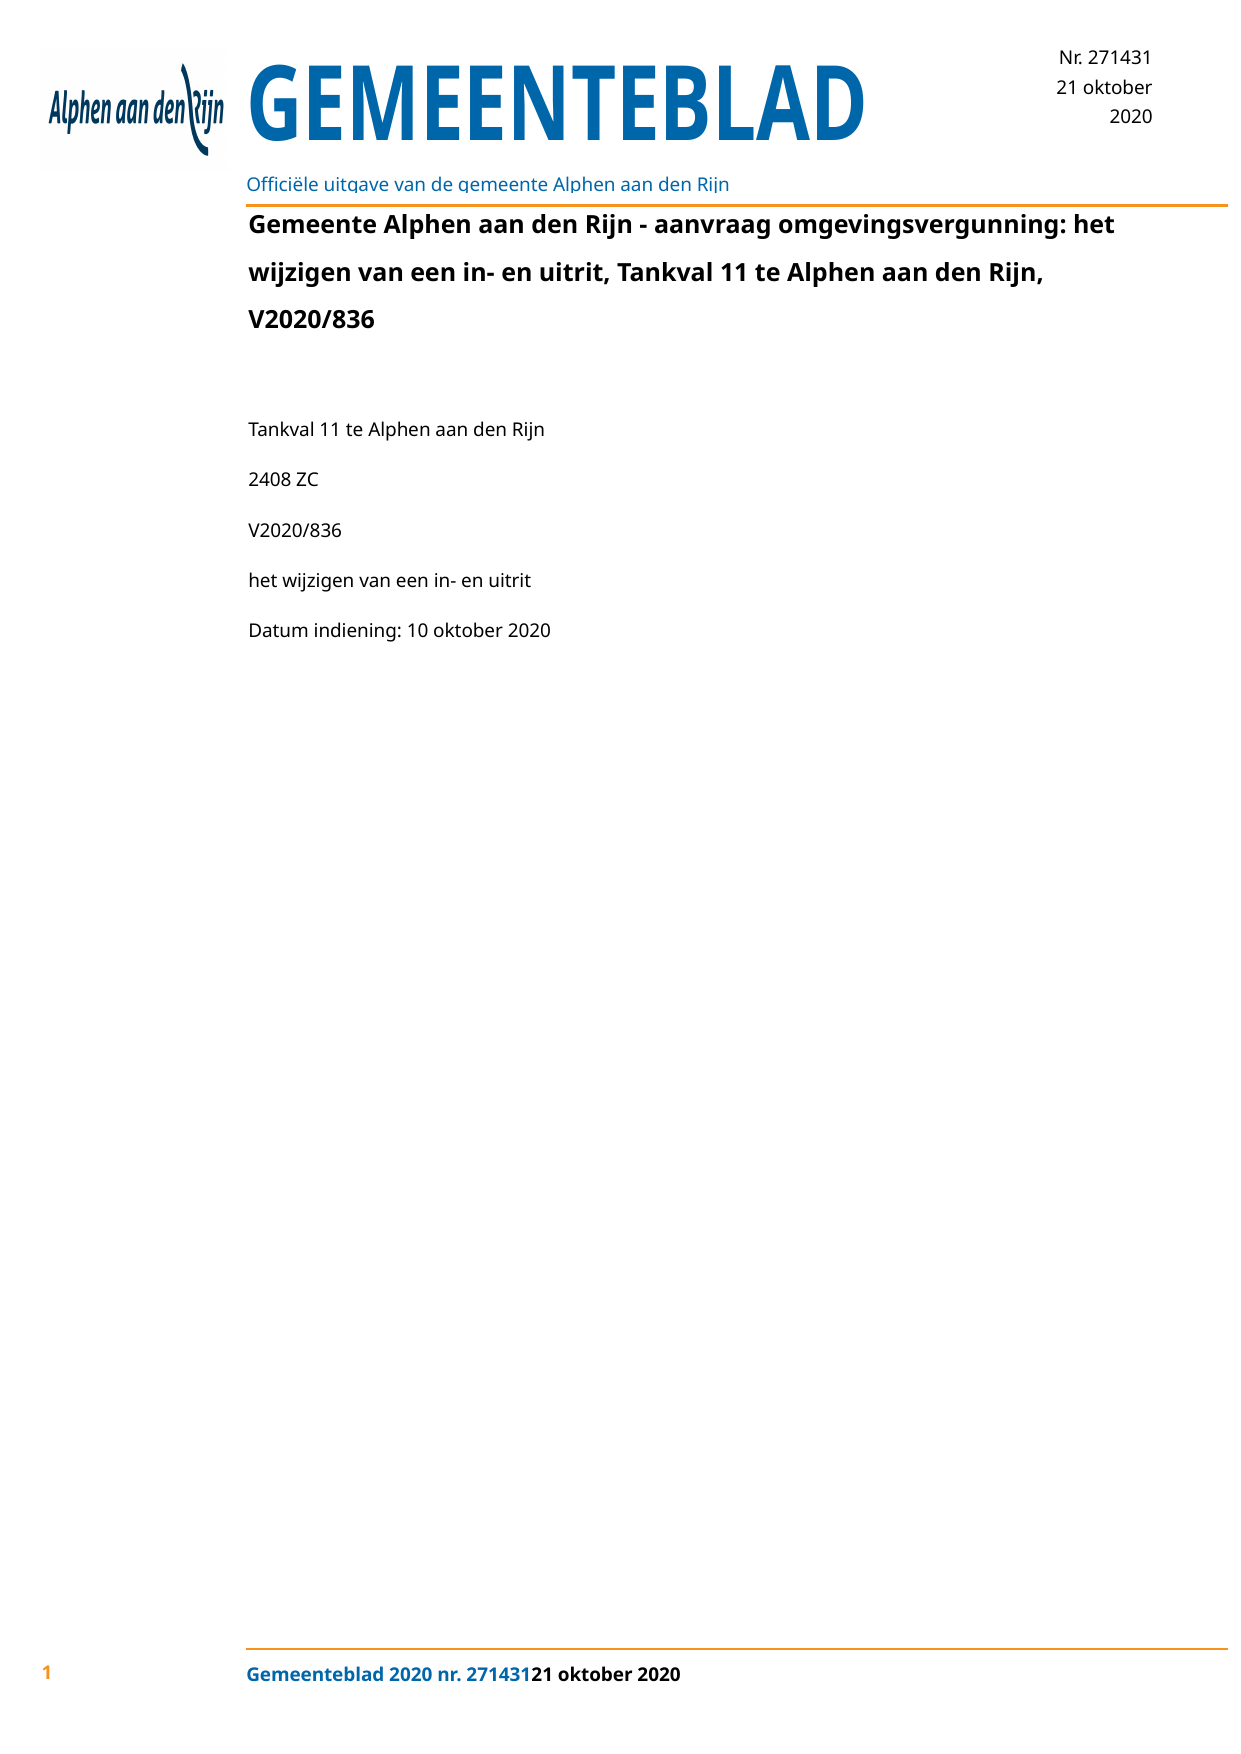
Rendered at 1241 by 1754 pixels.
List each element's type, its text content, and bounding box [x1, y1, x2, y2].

text V2020/836 [248, 517, 1152, 542]
text 2408 ZC [248, 466, 1152, 492]
text Gemeente Alphen aan den Rijn - aanvraag omgevingsvergunning: het wijzigen van een in- en uitrit, Tankval 11 te Alphen aan den Rijn, V2020/836 [248, 207, 1152, 336]
text Datum indiening: 10 oktober 2020 [248, 618, 1152, 643]
picture [41, 47, 231, 172]
text Tankval 11 te Alphen aan den Rijn [248, 416, 1152, 442]
text het wijzigen van een in- en uitrit [248, 567, 1152, 593]
